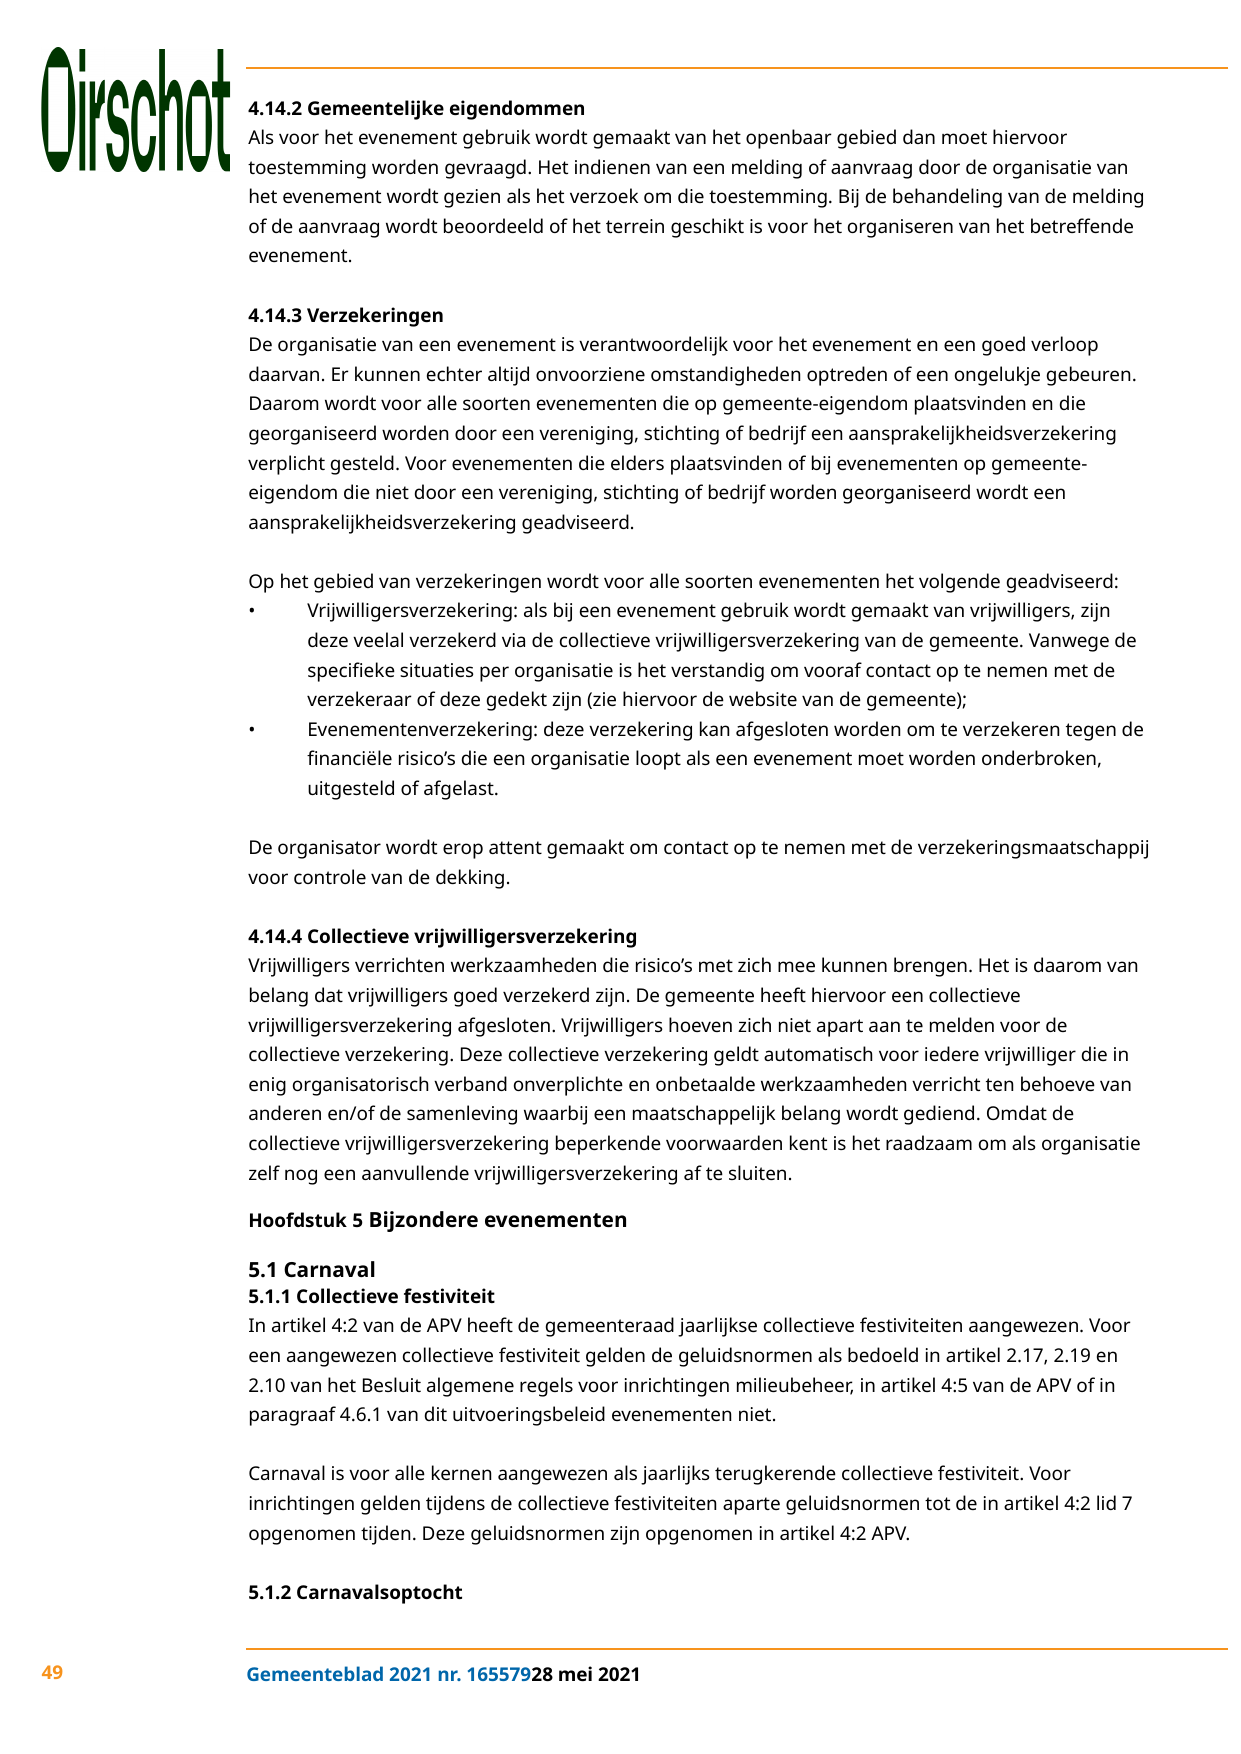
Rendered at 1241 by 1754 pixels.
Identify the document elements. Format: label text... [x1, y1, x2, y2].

text Als voor het evenement gebruik wordt gemaakt van het openbaar gebied dan moet hiervoor toestemming worden gevraagd. Het indienen van een melding of aanvraag door de organisatie van het evenement wordt gezien als het verzoek om die toestemming. Bij de behandeling van de melding of de aanvraag wordt beoordeeld of het terrein geschikt is voor het organiseren van het betreffende evenement. [248, 124, 1152, 268]
text In artikel 4:2 van de APV heeft de gemeenteraad jaarlijkse collectieve festiviteiten aangewezen. Voor een aangewezen collectieve festiviteit gelden de geluidsnormen als bedoeld in artikel 2.17, 2.19 en 2.10 van het Besluit algemene regels voor inrichtingen milieubeheer, in artikel 4:5 van de APV of in paragraaf 4.6.1 van dit uitvoeringsbeleid evenementen niet. [248, 1313, 1152, 1427]
text Vrijwilligers verrichten werkzaamheden die risico’s met zich mee kunnen brengen. Het is daarom van belang dat vrijwilligers goed verzekerd zijn. De gemeente heeft hiervoor een collectieve vrijwilligersverzekering afgesloten. Vrijwilligers hoeven zich niet apart aan te melden voor de collectieve verzekering. Deze collectieve verzekering geldt automatisch voor iedere vrijwilliger die in enig organisatorisch verband onverplichte en onbetaalde werkzaamheden verricht ten behoeve van anderen en/of de samenleving waarbij een maatschappelijk belang wordt gediend. Omdat de collectieve vrijwilligersverzekering beperkende voorwaarden kent is het raadzaam om als organisatie zelf nog een aanvullende vrijwilligersverzekering af te sluiten. [248, 953, 1152, 1186]
text De organisatie van een evenement is verantwoordelijk voor het evenement en een goed verloop daarvan. Er kunnen echter altijd onvoorziene omstandigheden optreden of een ongelukje gebeuren. Daarom wordt voor alle soorten evenementen die op gemeente-eigendom plaatsvinden en die georganiseerd worden door een vereniging, stichting of bedrijf een aansprakelijkheidsverzekering verplicht gesteld. Voor evenementen die elders plaatsvinden of bij evenementen op gemeente-eigendom die niet door een vereniging, stichting of bedrijf worden georganiseerd wordt een aansprakelijkheidsverzekering geadviseerd. [248, 331, 1152, 535]
text 4.14.4 Collectieve vrijwilligersverzekering [248, 923, 1152, 949]
text 5.1.1 Collectieve festiviteit [248, 1283, 1152, 1309]
list Evenementenverzekering: deze verzekering kan afgesloten worden om te verzekeren tegen de financiële risico’s die een organisatie loopt als een evenement moet worden onderbroken, uitgesteld of afgelast. [248, 716, 1152, 801]
text 4.14.2 Gemeentelijke eigendommen [248, 95, 1152, 121]
text Carnaval is voor alle kernen aangewezen als jaarlijks terugkerende collectieve festiviteit. Voor inrichtingen gelden tijdens de collectieve festiviteiten aparte geluidsnormen tot de in artikel 4:2 lid 7 opgenomen tijden. Deze geluidsnormen zijn opgenomen in artikel 4:2 APV. [248, 1461, 1152, 1546]
text Hoofdstuk 5 Bijzondere evenementen [248, 1205, 1152, 1234]
text 5.1 Carnaval [248, 1255, 1152, 1283]
text 5.1.2 Carnavalsoptocht [248, 1579, 1152, 1605]
text De organisator wordt erop attent gemaakt om contact op te nemen met de verzekeringsmaatschappij voor controle van de dekking. [248, 834, 1152, 890]
text Op het gebied van verzekeringen wordt voor alle soorten evenementen het volgende geadviseerd: [248, 568, 1152, 594]
text 4.14.3 Verzekeringen [248, 302, 1152, 328]
picture [41, 47, 231, 172]
list Vrijwilligersverzekering: als bij een evenement gebruik wordt gemaakt van vrijwilligers, zijn deze veelal verzekerd via de collectieve vrijwilligersverzekering van de gemeente. Vanwege de specifieke situaties per organisatie is het verstandig om vooraf contact op te nemen met de verzekeraar of deze gedekt zijn (zie hiervoor de website van de gemeente); [248, 598, 1152, 712]
